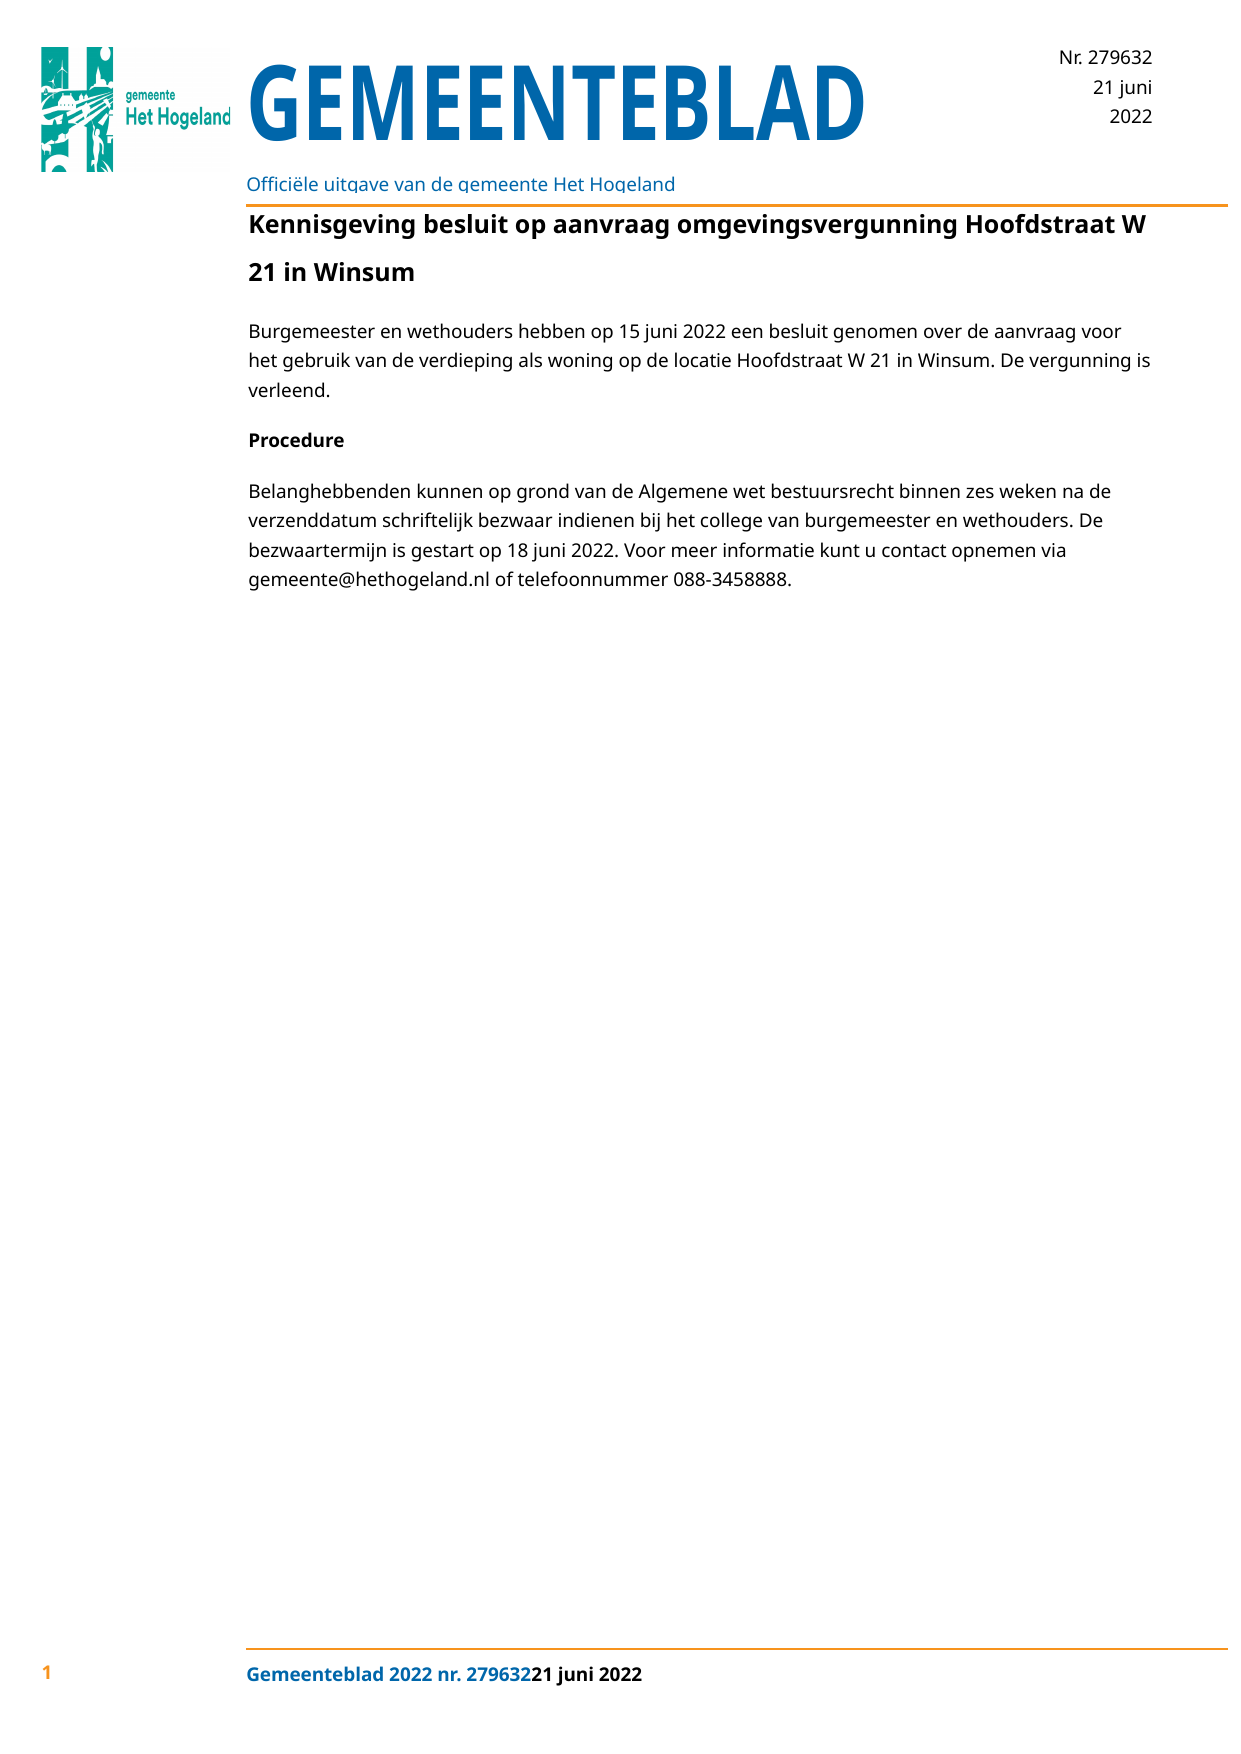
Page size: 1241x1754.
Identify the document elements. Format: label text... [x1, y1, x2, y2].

text Kennisgeving besluit op aanvraag omgevingsvergunning Hoofdstraat W 21 in Winsum [248, 207, 1152, 288]
text Burgemeester en wethouders hebben op 15 juni 2022 een besluit genomen over de aanvraag voor het gebruik van de verdieping als woning op de locatie Hoofdstraat W 21 in Winsum. De vergunning is verleend. [248, 318, 1152, 403]
text Procedure [248, 427, 1152, 453]
text Belanghebbenden kunnen op grond van de Algemene wet bestuursrecht binnen zes weken na de verzenddatum schriftelijk bezwaar indienen bij het college van burgemeester en wethouders. De bezwaartermijn is gestart op 18 juni 2022. Voor meer informatie kunt u contact opnemen via gemeente@hethogeland.nl of telefoonnummer 088-3458888. [248, 478, 1152, 592]
picture [41, 47, 231, 172]
